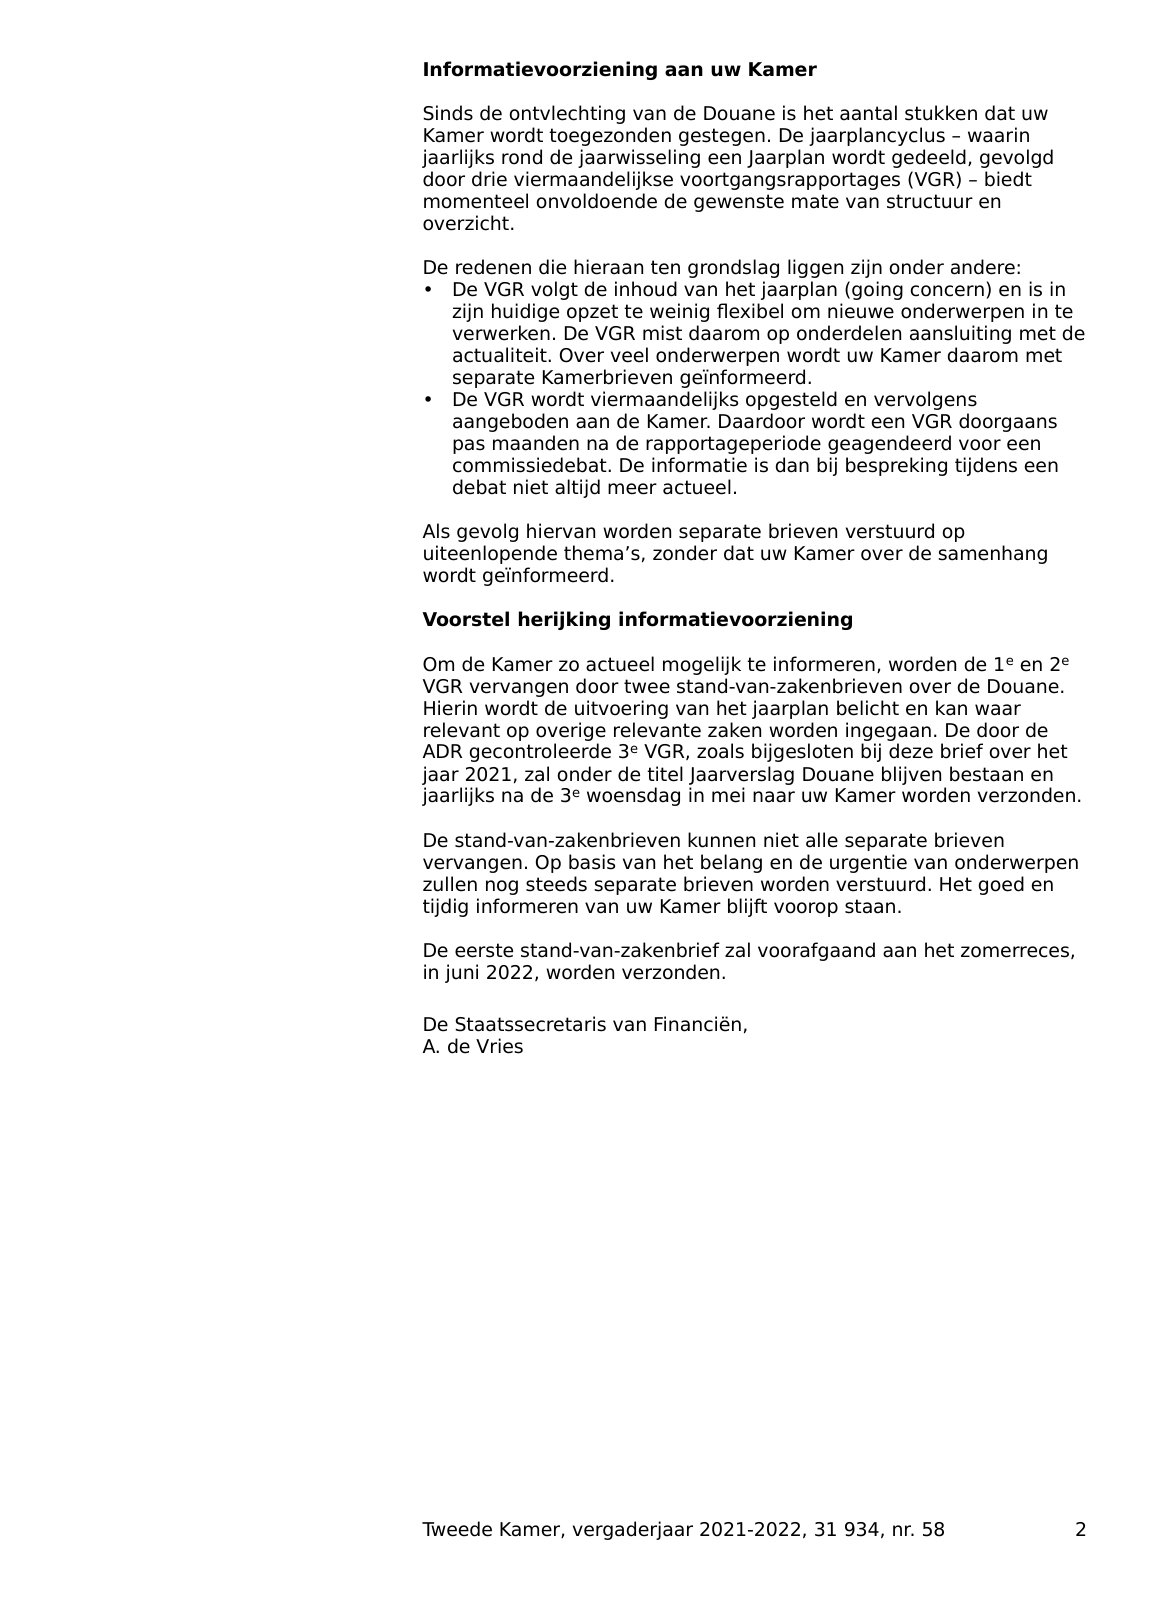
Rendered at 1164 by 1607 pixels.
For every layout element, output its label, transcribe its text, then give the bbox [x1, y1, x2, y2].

text Als gevolg hiervan worden separate brieven verstuurd op uiteenlopende thema’s, zonder dat uw Kamer over de samenhang wordt geïnformeerd. [422, 521, 1087, 587]
subtitle Voorstel herijking informatievoorziening [422, 609, 1087, 631]
text De stand-van-zakenbrieven kunnen niet alle separate brieven vervangen. Op basis van het belang en de urgentie van onderwerpen zullen nog steeds separate brieven worden verstuurd. Het goed en tijdig informeren van uw Kamer blijft voorop staan. [422, 829, 1087, 917]
subtitle Informatievoorziening aan uw Kamer [422, 59, 1087, 81]
text • De VGR volgt de inhoud van het jaarplan (going concern) en is in zijn huidige opzet te weinig flexibel om nieuwe onderwerpen in te verwerken. De VGR mist daarom op onderdelen aansluiting met de actualiteit. Over veel onderwerpen wordt uw Kamer daarom met separate Kamerbrieven geïnformeerd. [422, 279, 1087, 389]
text De Staatssecretaris van Financiën, A. de Vries [422, 1014, 1087, 1058]
text De redenen die hieraan ten grondslag liggen zijn onder andere: [422, 257, 1087, 279]
text De eerste stand-van-zakenbrief zal voorafgaand aan het zomerreces, in juni 2022, worden verzonden. [422, 940, 1087, 984]
text Sinds de ontvlechting van de Douane is het aantal stukken dat uw Kamer wordt toegezonden gestegen. De jaarplancyclus – waarin jaarlijks rond de jaarwisseling een Jaarplan wordt gedeeld, gevolgd door drie viermaandelijkse voortgangsrapportages (VGR) – biedt momenteel onvoldoende de gewenste mate van structuur en overzicht. [422, 103, 1087, 235]
text Om de Kamer zo actueel mogelijk te informeren, worden de 1e en 2e VGR vervangen door twee stand-van-zakenbrieven over de Douane. Hierin wordt de uitvoering van het jaarplan belicht en kan waar relevant op overige relevante zaken worden ingegaan. De door de ADR gecontroleerde 3e VGR, zoals bijgesloten bij deze brief over het jaar 2021, zal onder de titel Jaarverslag Douane blijven bestaan en jaarlijks na de 3e woensdag in mei naar uw Kamer worden verzonden. [422, 653, 1087, 807]
text • De VGR wordt viermaandelijks opgesteld en vervolgens aangeboden aan de Kamer. Daardoor wordt een VGR doorgaans pas maanden na de rapportageperiode geagendeerd voor een commissiedebat. De informatie is dan bij bespreking tijdens een debat niet altijd meer actueel. [422, 389, 1087, 499]
